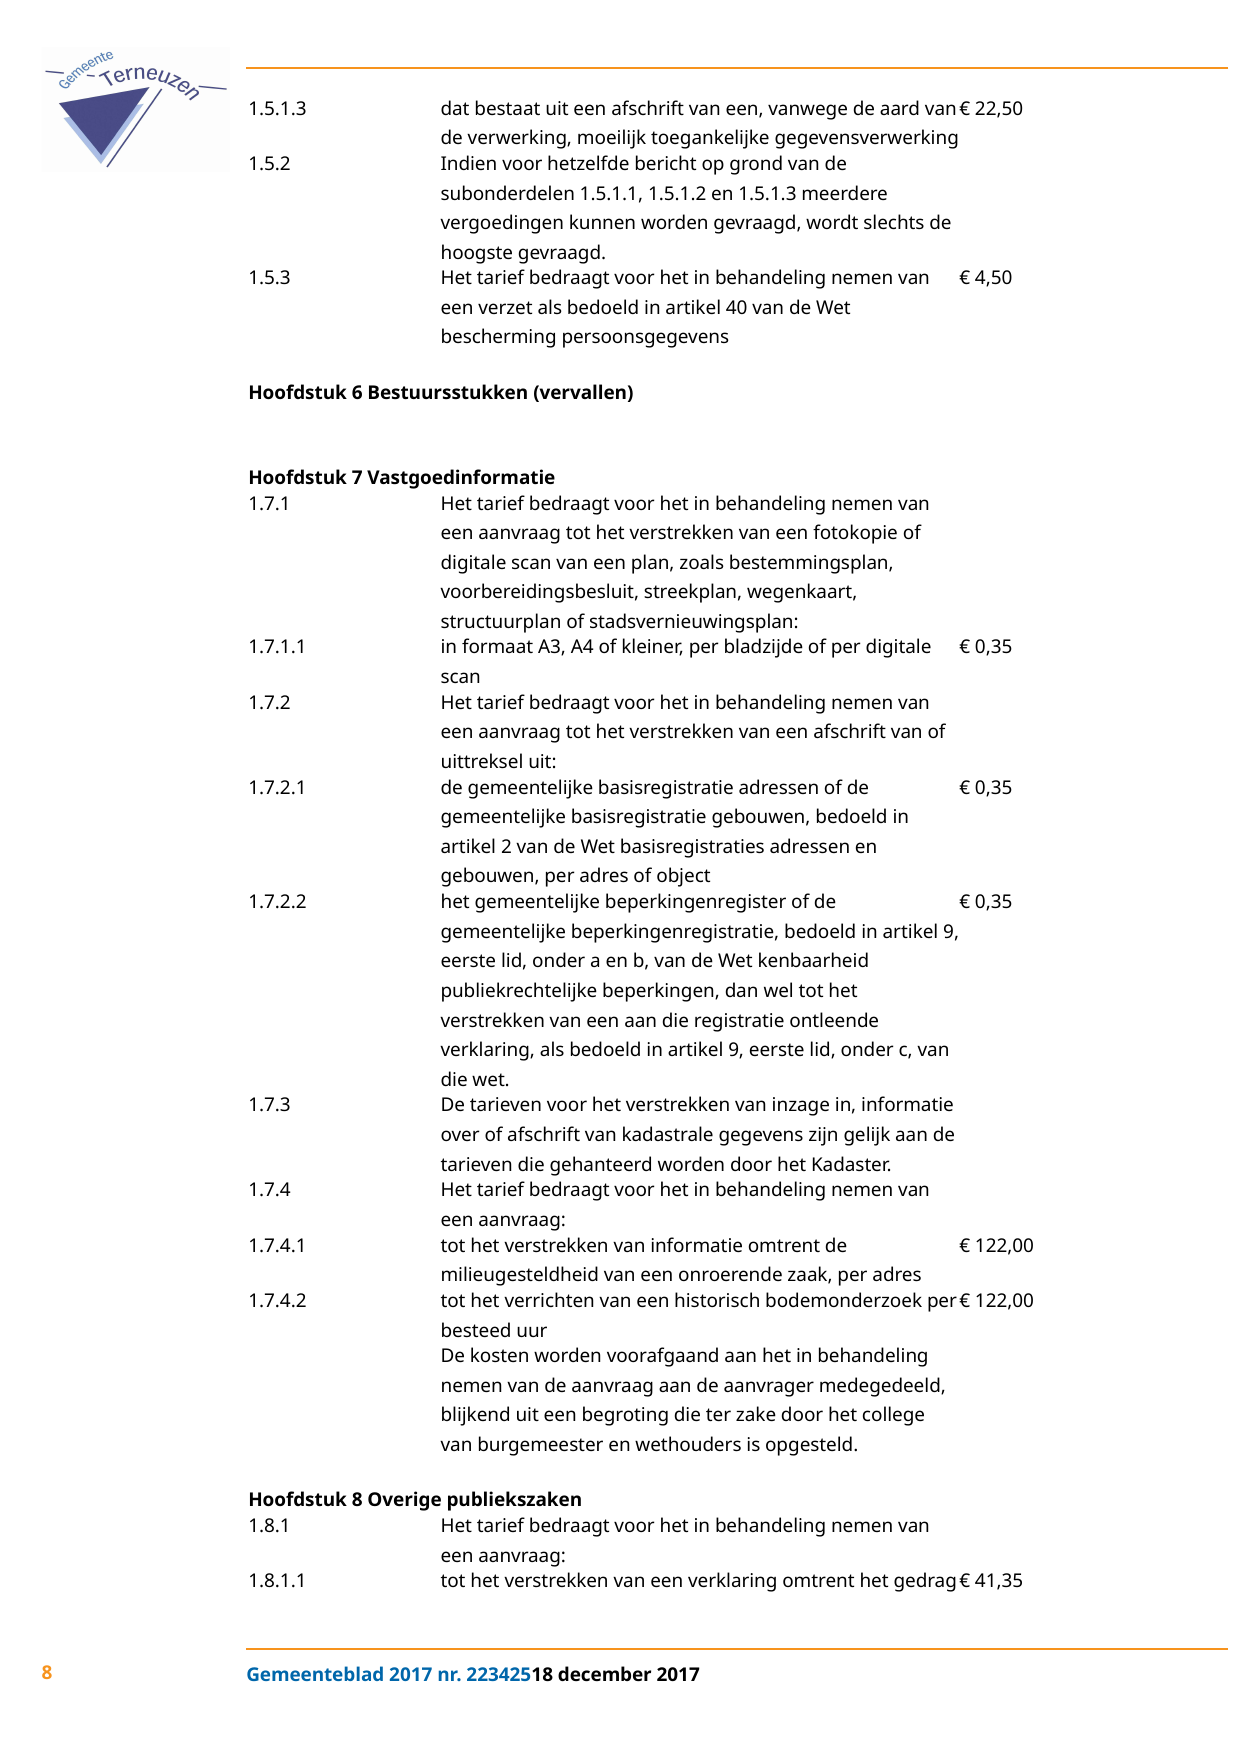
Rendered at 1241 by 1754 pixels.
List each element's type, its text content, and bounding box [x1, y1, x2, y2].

table_cell [959, 150, 1152, 264]
table_cell € 0,35 [959, 889, 1152, 1092]
table_cell € 22,50 [959, 95, 1152, 150]
table_cell Indien voor hetzelfde bericht op grond van de subonderdelen 1.5.1.1, 1.5.1.2 en 1.5.1.3 meerdere vergoedingen kunnen worden gevraagd, wordt slechts de hoogste gevraagd. [440, 150, 959, 264]
table_cell tot het verstrekken van informatie omtrent de milieugesteldheid van een onroerende zaak, per adres [440, 1232, 959, 1287]
table_cell tot het verstrekken van een verklaring omtrent het gedrag [440, 1568, 959, 1593]
table_cell [248, 1343, 440, 1457]
table_cell De tarieven voor het verstrekken van inzage in, informatie over of afschrift van kadastrale gegevens zijn gelijk aan de tarieven die gehanteerd worden door het Kadaster. [440, 1092, 959, 1177]
table_cell [959, 490, 1152, 634]
table_cell Hoofdstuk 8 Overige publiekszaken [248, 1457, 1152, 1512]
table_cell [959, 1092, 1152, 1177]
table_cell 1.7.1 [248, 490, 440, 634]
table_cell het gemeentelijke beperkingenregister of de gemeentelijke beperkingenregistratie, bedoeld in artikel 9, eerste lid, onder a en b, van de Wet kenbaarheid publiekrechtelijke beperkingen, dan wel tot het verstrekken van een aan die registratie ontleende verklaring, als bedoeld in artikel 9, eerste lid, onder c, van die wet. [440, 889, 959, 1092]
table_cell € 122,00 [959, 1232, 1152, 1287]
table_cell 1.7.2.1 [248, 774, 440, 888]
table_cell 1.7.4 [248, 1177, 440, 1232]
table_cell Hoofdstuk 7 Vastgoedinformatie [248, 434, 1152, 490]
table_cell 1.7.1.1 [248, 634, 440, 689]
table_cell [959, 689, 1152, 774]
table_cell Het tarief bedraagt voor het in behandeling nemen van een aanvraag: [440, 1512, 959, 1568]
table_cell 1.5.3 [248, 265, 440, 349]
table_cell Het tarief bedraagt voor het in behandeling nemen van een verzet als bedoeld in artikel 40 van de Wet bescherming persoonsgegevens [440, 265, 959, 349]
table_cell € 4,50 [959, 265, 1152, 349]
table_cell € 0,35 [959, 634, 1152, 689]
table_cell De kosten worden voorafgaand aan het in behandeling nemen van de aanvraag aan de aanvrager medegedeeld, blijkend uit een begroting die ter zake door het college van burgemeester en wethouders is opgesteld. [440, 1343, 959, 1457]
table_cell tot het verrichten van een historisch bodemonderzoek per besteed uur [440, 1287, 959, 1342]
table_cell 1.7.2 [248, 689, 440, 774]
table_cell 1.7.2.2 [248, 889, 440, 1092]
table_cell 1.7.4.1 [248, 1232, 440, 1287]
table_cell € 41,35 [959, 1568, 1152, 1593]
table_cell [959, 1343, 1152, 1457]
table_cell [959, 1512, 1152, 1568]
table_cell [959, 1177, 1152, 1232]
table_cell 1.5.1.3 [248, 95, 440, 150]
table_cell Hoofdstuk 6 Bestuursstukken (vervallen) [248, 350, 1152, 434]
table_cell Het tarief bedraagt voor het in behandeling nemen van een aanvraag tot het verstrekken van een afschrift van of uittreksel uit: [440, 689, 959, 774]
table_cell in formaat A3, A4 of kleiner, per bladzijde of per digitale scan [440, 634, 959, 689]
table_cell dat bestaat uit een afschrift van een, vanwege de aard van de verwerking, moeilijk toegankelijke gegevensverwerking [440, 95, 959, 150]
table_cell 1.5.2 [248, 150, 440, 264]
table_cell Het tarief bedraagt voor het in behandeling nemen van een aanvraag tot het verstrekken van een fotokopie of digitale scan van een plan, zoals bestemmingsplan, voorbereidingsbesluit, streekplan, wegenkaart, structuurplan of stadsvernieuwingsplan: [440, 490, 959, 634]
table_cell € 122,00 [959, 1287, 1152, 1342]
table_cell 1.7.3 [248, 1092, 440, 1177]
table_cell € 0,35 [959, 774, 1152, 888]
table_cell 1.8.1.1 [248, 1568, 440, 1593]
picture [41, 47, 231, 172]
table_cell 1.7.4.2 [248, 1287, 440, 1342]
table_cell Het tarief bedraagt voor het in behandeling nemen van een aanvraag: [440, 1177, 959, 1232]
table_cell 1.8.1 [248, 1512, 440, 1568]
table_cell de gemeentelijke basisregistratie adressen of de gemeentelijke basisregistratie gebouwen, bedoeld in artikel 2 van de Wet basisregistraties adressen en gebouwen, per adres of object [440, 774, 959, 888]
